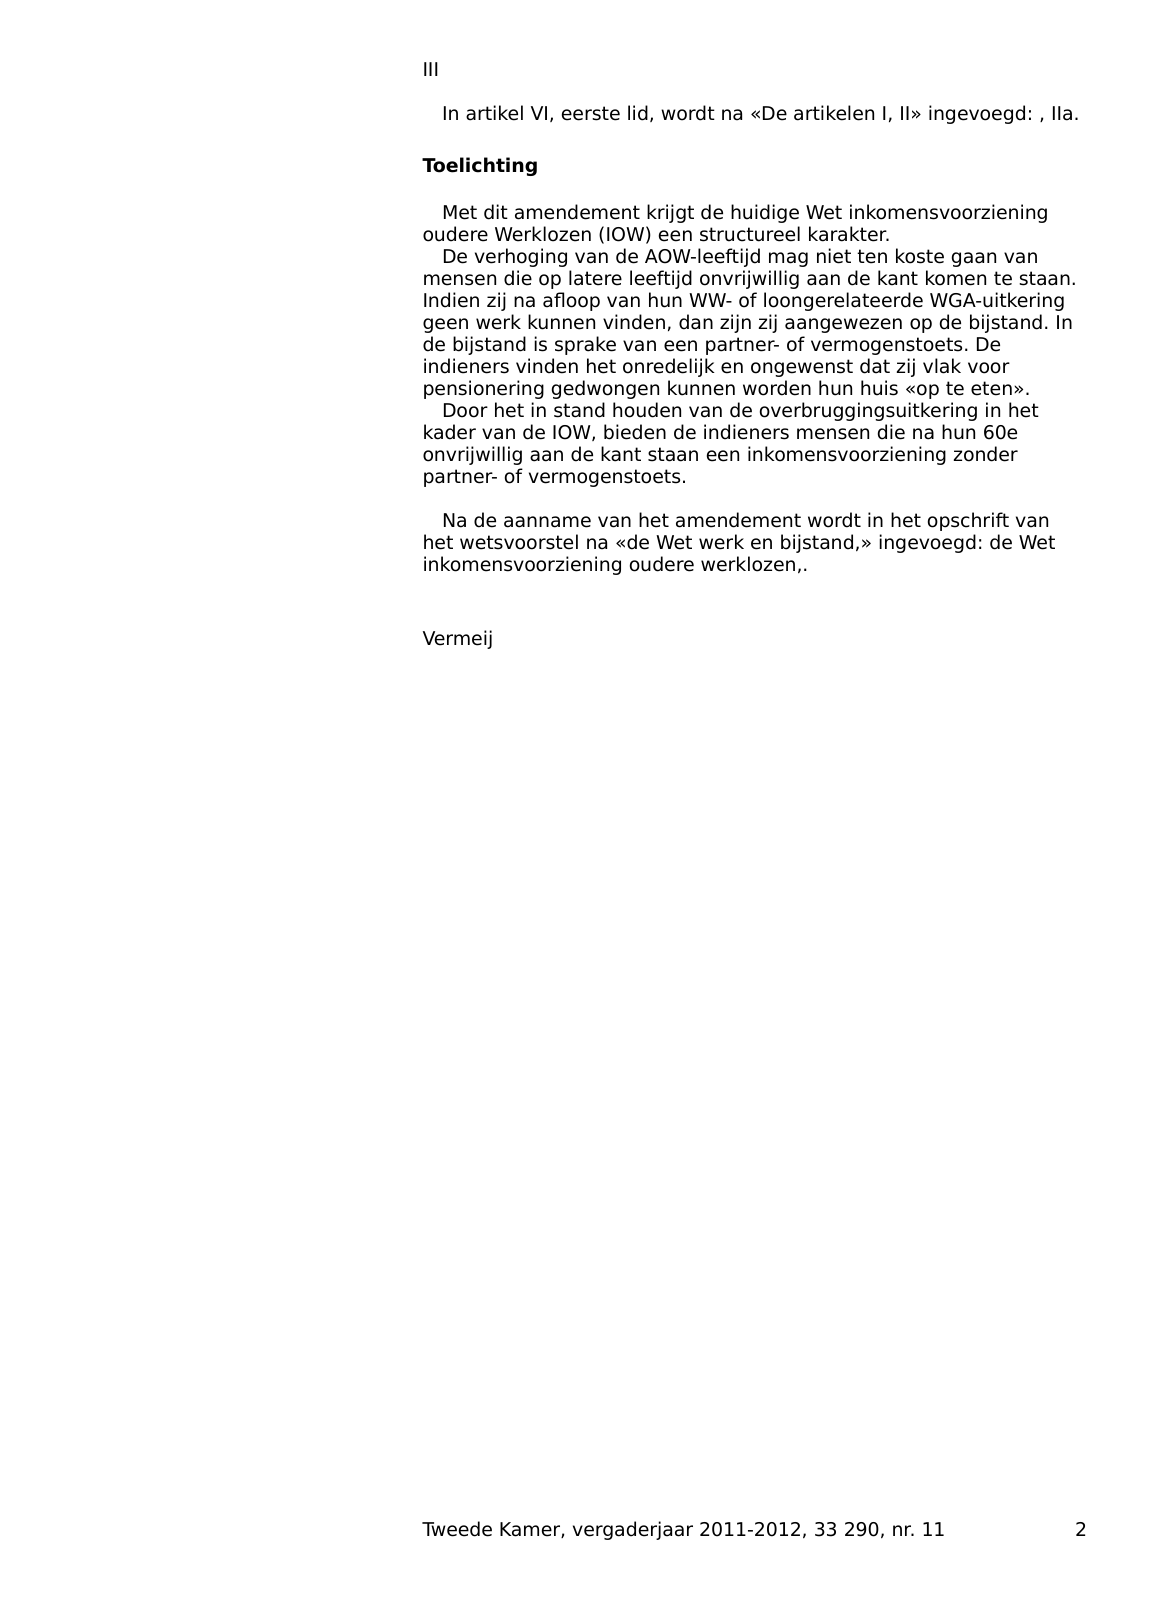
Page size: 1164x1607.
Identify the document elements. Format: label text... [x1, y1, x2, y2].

text Met dit amendement krijgt de huidige Wet inkomensvoorziening oudere Werklozen (IOW) een structureel karakter. [422, 202, 1087, 246]
text Na de aanname van het amendement wordt in het opschrift van het wetsvoorstel na «de Wet werk en bijstand,» ingevoegd: de Wet inkomensvoorziening oudere werklozen,. [422, 510, 1087, 576]
subtitle Toelichting [422, 155, 1087, 177]
text De verhoging van de AOW-leeftijd mag niet ten koste gaan van mensen die op latere leeftijd onvrijwillig aan de kant komen te staan. Indien zij na afloop van hun WW- of loongerelateerde WGA-uitkering geen werk kunnen vinden, dan zijn zij aangewezen op de bijstand. In de bijstand is sprake van een partner- of vermogenstoets. De indieners vinden het onredelijk en ongewenst dat zij vlak voor pensionering gedwongen kunnen worden hun huis «op te eten». [422, 246, 1087, 400]
text Vermeij [422, 606, 1087, 650]
subtitle III [422, 59, 1087, 81]
text Door het in stand houden van de overbruggingsuitkering in het kader van de IOW, bieden de indieners mensen die na hun 60e onvrijwillig aan de kant staan een inkomensvoorziening zonder partner- of vermogenstoets. [422, 400, 1087, 488]
text In artikel VI, eerste lid, wordt na «De artikelen I, II» ingevoegd: , IIa. [422, 103, 1087, 125]
